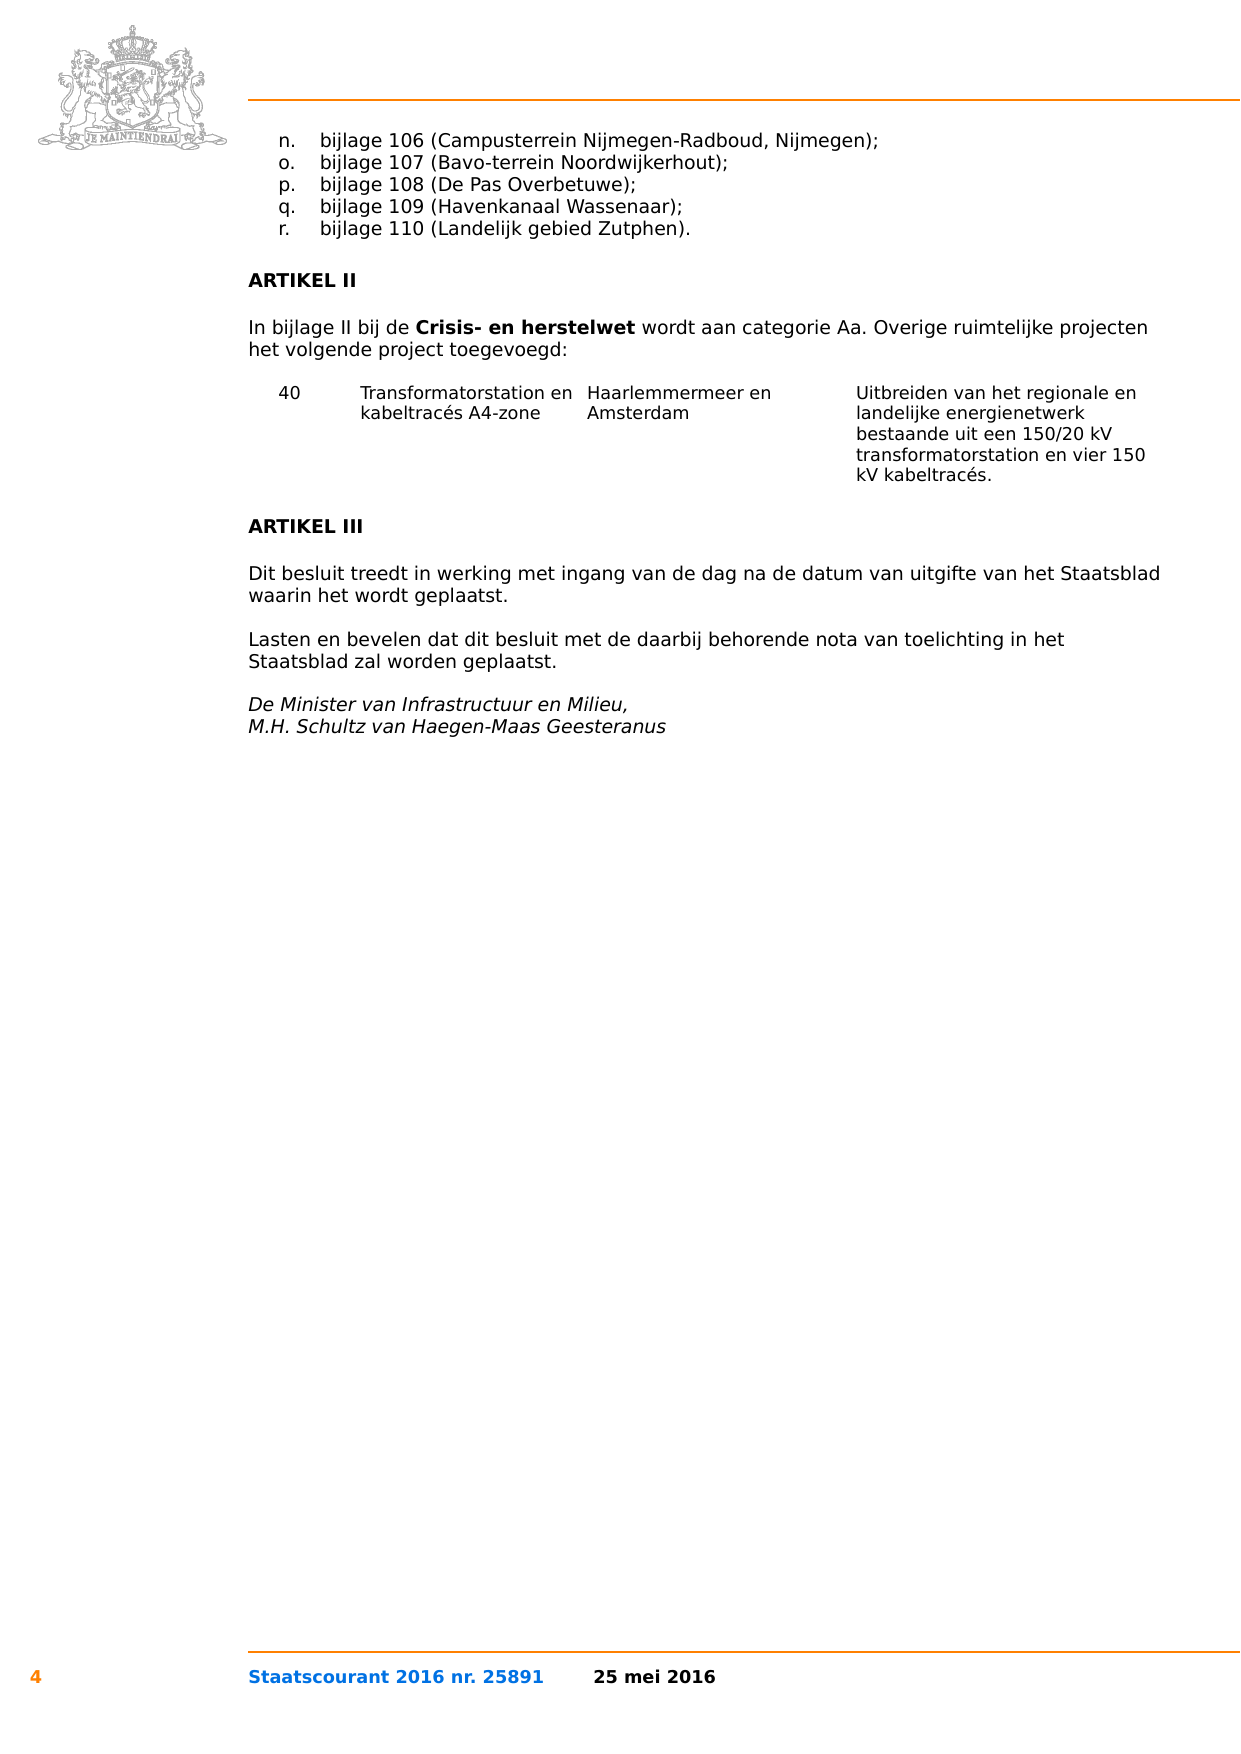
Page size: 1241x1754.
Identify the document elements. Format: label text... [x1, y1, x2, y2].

text q. bijlage 109 (Havenkanaal Wassenaar); [278, 196, 1163, 218]
text In bijlage II bij de Crisis- en herstelwet wordt aan categorie Aa. Overige ruimtelijke projecten het volgende project toegevoegd: [248, 317, 1163, 361]
picture [38, 25, 227, 150]
subtitle ARTIKEL II [248, 270, 1163, 292]
table_header 40 [278, 383, 354, 486]
text o. bijlage 107 (Bavo-terrein Noordwijkerhout); [278, 152, 1163, 174]
text Dit besluit treedt in werking met ingang van de dag na de datum van uitgifte van het Staatsblad waarin het wordt geplaatst. [248, 563, 1163, 607]
text De Minister van Infrastructuur en Milieu, M.H. Schultz van Haegen-Maas Geesteranus [248, 694, 1163, 738]
table_header Transformatorstation en kabeltracés A4‑zone [354, 383, 581, 486]
text r. bijlage 110 (Landelijk gebied Zutphen). [278, 218, 1163, 240]
table_header Haarlemmermeer en Amsterdam [581, 383, 850, 486]
text p. bijlage 108 (De Pas Overbetuwe); [278, 174, 1163, 196]
table_header Uitbreiden van het regionale en landelijke energienetwerk bestaande uit een 150/20 kV transformatorstation en vier 150 kV kabeltracés. [850, 383, 1163, 486]
subtitle ARTIKEL III [248, 516, 1163, 538]
text n. bijlage 106 (Campusterrein Nijmegen-Radboud, Nijmegen); [278, 130, 1163, 152]
text Lasten en bevelen dat dit besluit met de daarbij behorende nota van toelichting in het Staatsblad zal worden geplaatst. [248, 628, 1163, 672]
